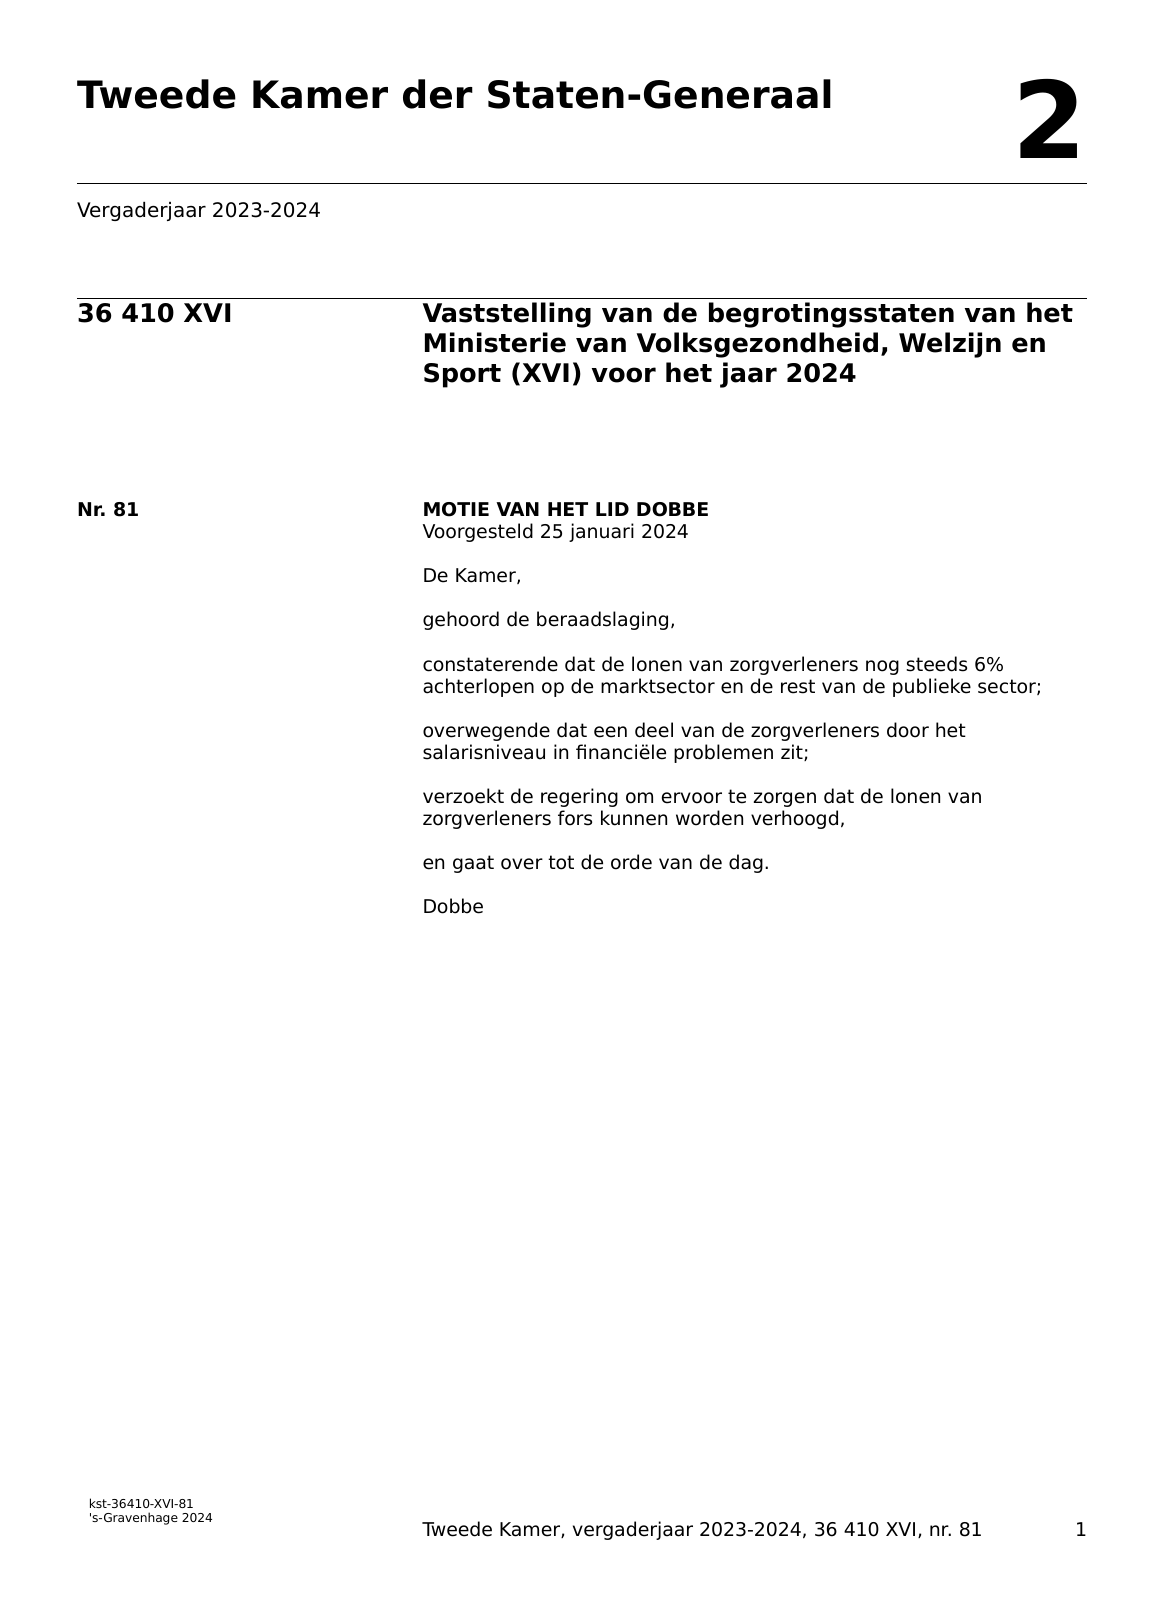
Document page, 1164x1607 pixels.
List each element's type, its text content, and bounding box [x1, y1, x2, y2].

text Voorgesteld 25 januari 2024 [422, 521, 1087, 543]
text gehoord de beraadslaging, [422, 609, 1087, 631]
table_header Tweede Kamer der Staten-Generaal [77, 59, 886, 183]
table_header 2 [886, 59, 1087, 183]
text constaterende dat de lonen van zorgverleners nog steeds 6% achterlopen op de marktsector en de rest van de publieke sector; [422, 653, 1087, 697]
text kst-36410-XVI-81 [88, 1497, 323, 1511]
table_cell Vergaderjaar 2023-2024 [77, 184, 1087, 298]
text 's-Gravenhage 2024 [88, 1511, 323, 1525]
text De Kamer, [422, 565, 1087, 587]
subtitle 36 410 XVI Vaststelling van de begrotingsstaten van het Ministerie van Volksgezondheid, Welzijn en Sport (XVI) voor het jaar 2024 [77, 299, 1087, 388]
text verzoekt de regering om ervoor te zorgen dat de lonen van zorgverleners fors kunnen worden verhoogd, [422, 786, 1087, 830]
text en gaat over tot de orde van de dag. [422, 852, 1087, 874]
subtitle Nr. 81 MOTIE VAN HET LID DOBBE [77, 499, 1087, 521]
text overwegende dat een deel van de zorgverleners door het salarisniveau in financiële problemen zit; [422, 720, 1087, 764]
text Dobbe [422, 896, 1087, 918]
